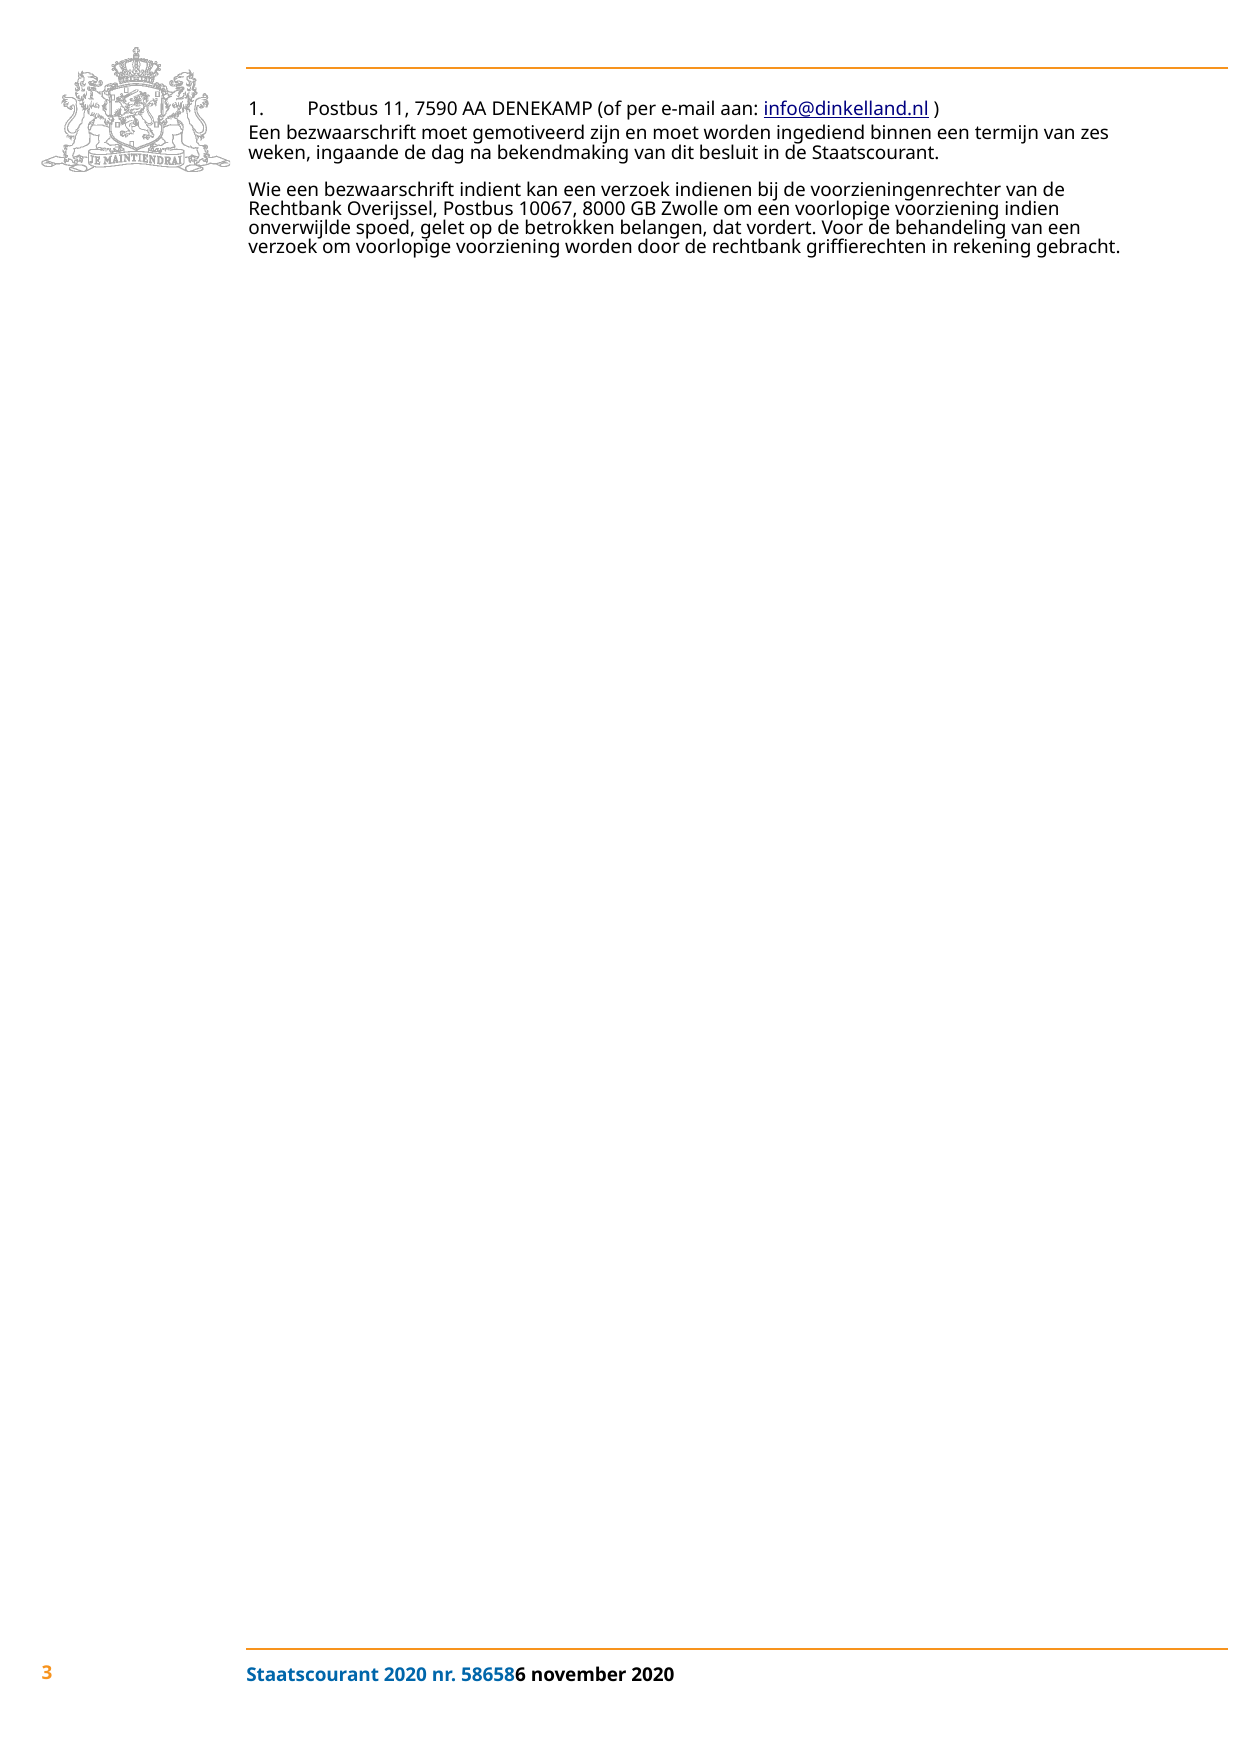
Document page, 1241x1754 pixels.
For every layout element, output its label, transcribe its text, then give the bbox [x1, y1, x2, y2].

text Wie een bezwaarschrift indient kan een verzoek indienen bij de voorzieningenrechter van de Rechtbank Overijssel, Postbus 10067, 8000 GB Zwolle om een voorlopige voorziening indien onverwijlde spoed, gelet op de betrokken belangen, dat vordert. Voor de behandeling van een verzoek om voorlopige voorziening worden door de rechtbank griffierechten in rekening gebracht. [248, 181, 1152, 258]
list Postbus 11, 7590 AA DENEKAMP (of per e-mail aan: info@dinkelland.nl ) [248, 95, 1152, 121]
text Een bezwaarschrift moet gemotiveerd zijn en moet worden ingediend binnen een termijn van zes weken, ingaande de dag na bekendmaking van dit besluit in de Staatscourant. [248, 124, 1152, 163]
picture [41, 47, 231, 172]
